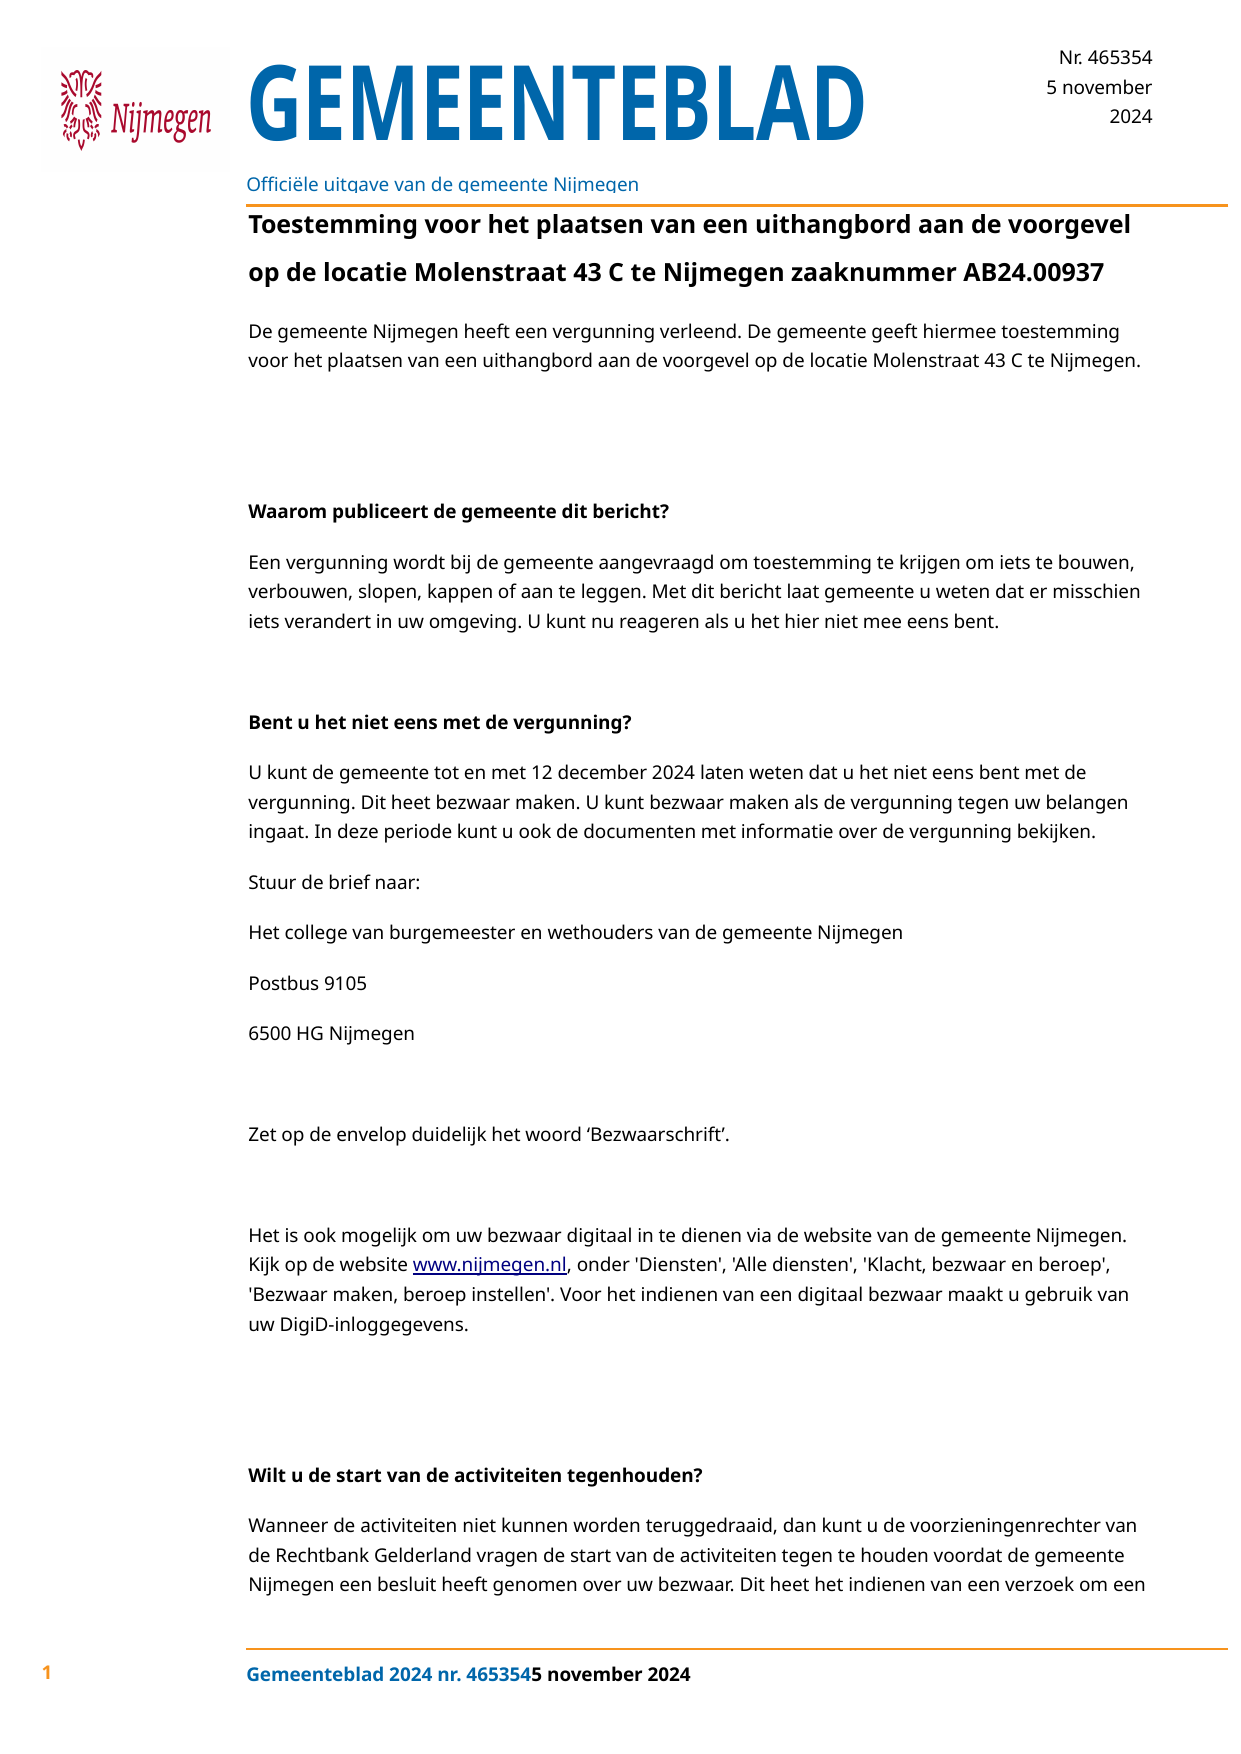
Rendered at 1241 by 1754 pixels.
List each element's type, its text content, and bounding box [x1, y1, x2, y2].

text De gemeente Nijmegen heeft een vergunning verleend. De gemeente geeft hiermee toestemming voor het plaatsen van een uithangbord aan de voorgevel op de locatie Molenstraat 43 C te Nijmegen. [248, 318, 1152, 373]
text Het is ook mogelijk om uw bezwaar digitaal in te dienen via de website van de gemeente Nijmegen. Kijk op de website www.nijmegen.nl, onder 'Diensten', 'Alle diensten', 'Klacht, bezwaar en beroep', 'Bezwaar maken, beroep instellen'. Voor het indienen van een digitaal bezwaar maakt u gebruik van uw DigiD-inloggegevens. [248, 1222, 1152, 1337]
text Waarom publiceert de gemeente dit bericht? [248, 499, 1152, 524]
text Toestemming voor het plaatsen van een uithangbord aan de voorgevel op de locatie Molenstraat 43 C te Nijmegen zaaknummer AB24.00937 [248, 207, 1152, 288]
text U kunt de gemeente tot en met 12 december 2024 laten weten dat u het niet eens bent met de vergunning. Dit heet bezwaar maken. U kunt bezwaar maken als de vergunning tegen uw belangen ingaat. In deze periode kunt u ook de documenten met informatie over de vergunning bekijken. [248, 759, 1152, 844]
text Bent u het niet eens met de vergunning? [248, 709, 1152, 735]
picture [41, 47, 231, 172]
text Wilt u de start van de activiteiten tegenhouden? [248, 1462, 1152, 1488]
text Een vergunning wordt bij de gemeente aangevraagd om toestemming te krijgen om iets te bouwen, verbouwen, slopen, kappen of aan te leggen. Met dit bericht laat gemeente u weten dat er misschien iets verandert in uw omgeving. U kunt nu reageren als u het hier niet mee eens bent. [248, 549, 1152, 634]
text Postbus 9105 [248, 970, 1152, 996]
text Wanneer de activiteiten niet kunnen worden teruggedraaid, dan kunt u de voorzieningenrechter van de Rechtbank Gelderland vragen de start van de activiteiten tegen te houden voordat de gemeente Nijmegen een besluit heeft genomen over uw bezwaar. Dit heet het indienen van een verzoek om een [248, 1512, 1152, 1597]
text Zet op de envelop duidelijk het woord ‘Bezwaarschrift’. [248, 1121, 1152, 1147]
text Stuur de brief naar: [248, 869, 1152, 895]
text 6500 HG Nijmegen [248, 1020, 1152, 1046]
text Het college van burgemeester en wethouders van de gemeente Nijmegen [248, 919, 1152, 945]
